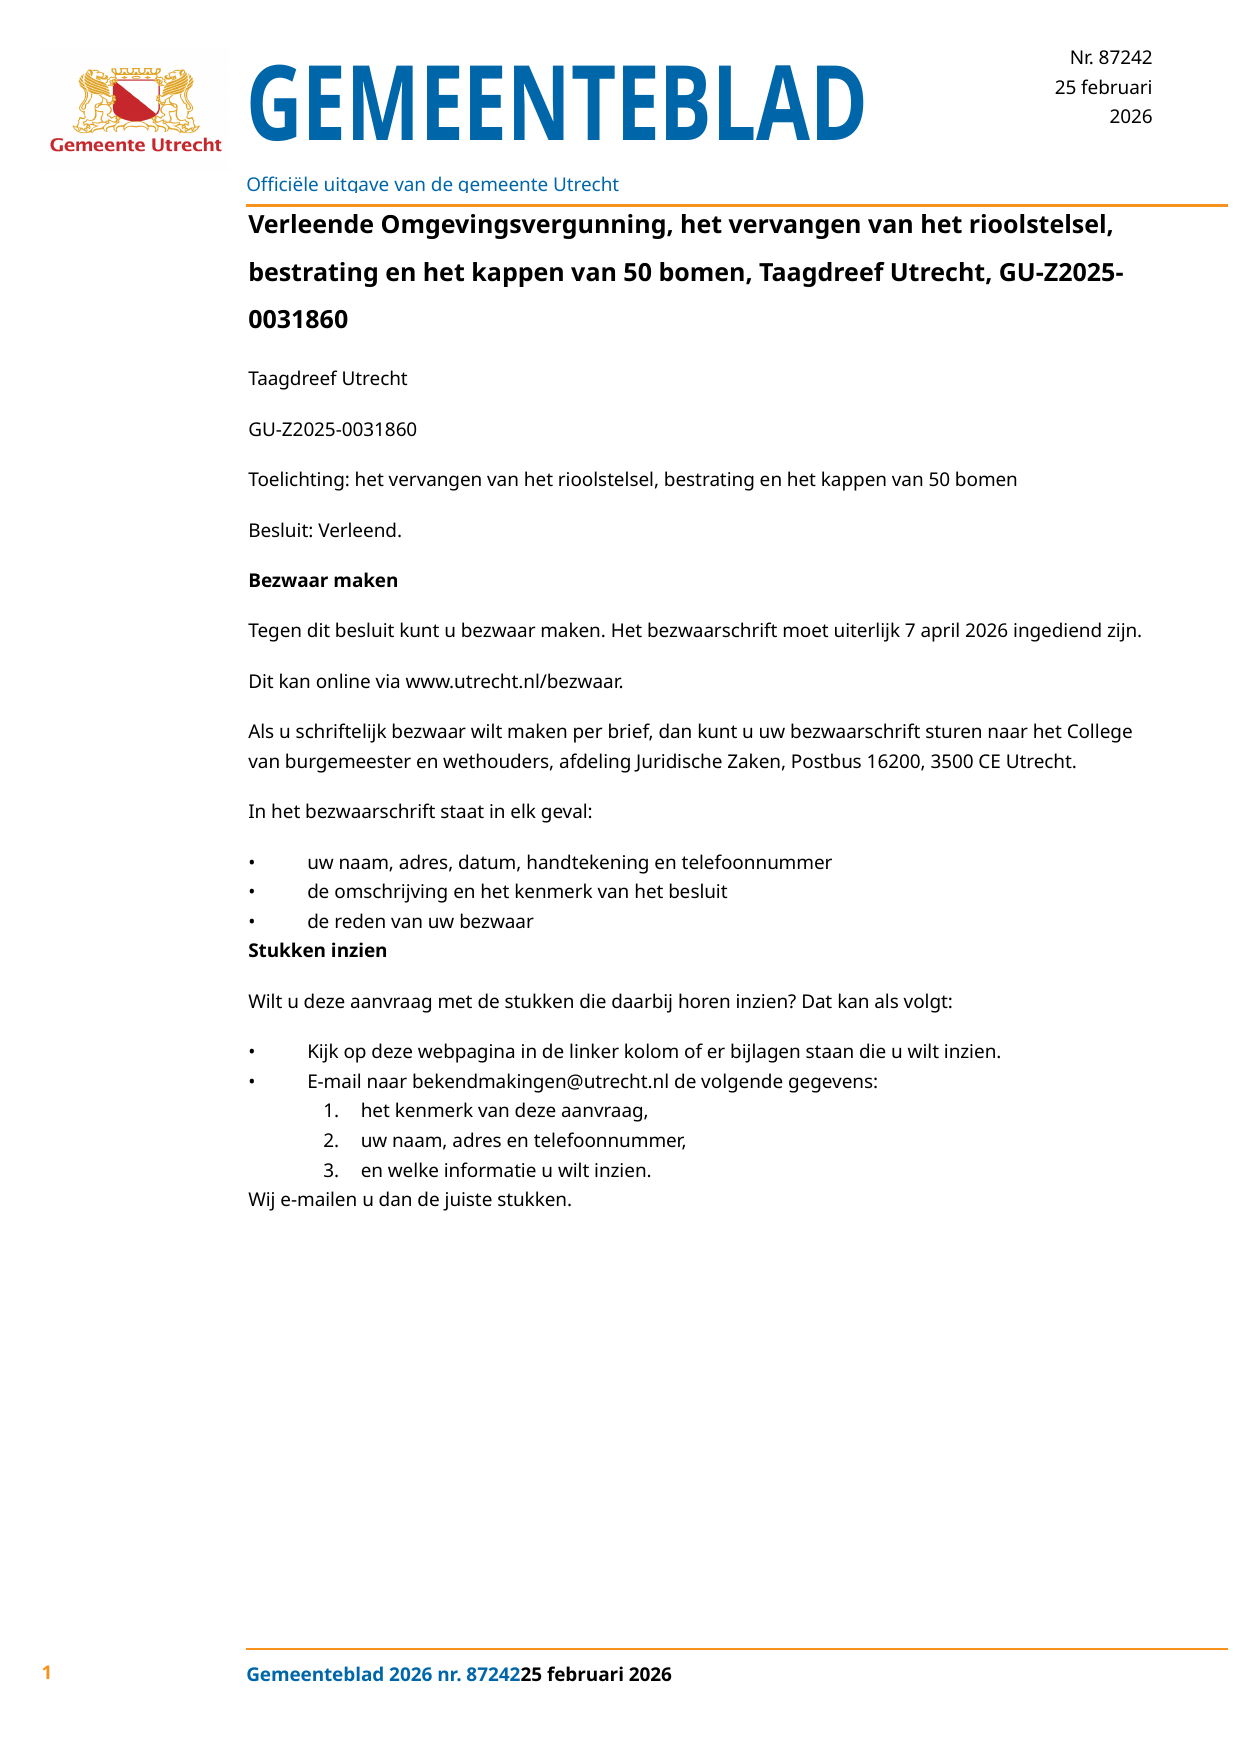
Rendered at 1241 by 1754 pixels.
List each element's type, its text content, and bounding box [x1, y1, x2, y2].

text Stukken inzien [248, 938, 1152, 963]
list de reden van uw bezwaar [248, 908, 1152, 934]
text Wij e-mailen u dan de juiste stukken. [248, 1186, 1152, 1212]
list Kijk op deze webpagina in de linker kolom of er bijlagen staan die u wilt inzien. [248, 1038, 1152, 1064]
text Verleende Omgevingsvergunning, het vervangen van het rioolstelsel, bestrating en het kappen van 50 bomen, Taagdreef Utrecht, GU-Z2025-0031860 [248, 207, 1152, 336]
text Besluit: Verleend. [248, 517, 1152, 542]
text Tegen dit besluit kunt u bezwaar maken. Het bezwaarschrift moet uiterlijk 7 april 2026 ingediend zijn. [248, 618, 1152, 643]
text Bezwaar maken [248, 567, 1152, 593]
list en welke informatie u wilt inzien. [323, 1157, 1152, 1182]
list de omschrijving en het kenmerk van het besluit [248, 878, 1152, 904]
text GU-Z2025-0031860 [248, 416, 1152, 442]
text Dit kan online via www.utrecht.nl/bezwaar. [248, 668, 1152, 694]
text In het bezwaarschrift staat in elk geval: [248, 798, 1152, 824]
text Wilt u deze aanvraag met de stukken die daarbij horen inzien? Dat kan als volgt: [248, 988, 1152, 1014]
text Als u schriftelijk bezwaar wilt maken per brief, dan kunt u uw bezwaarschrift sturen naar het College van burgemeester en wethouders, afdeling Juridische Zaken, Postbus 16200, 3500 CE Utrecht. [248, 718, 1152, 774]
text Toelichting: het vervangen van het rioolstelsel, bestrating en het kappen van 50 bomen [248, 466, 1152, 492]
list uw naam, adres en telefoonnummer, [323, 1127, 1152, 1153]
picture [41, 47, 231, 172]
list uw naam, adres, datum, handtekening en telefoonnummer [248, 849, 1152, 874]
list E-mail naar bekendmakingen@utrecht.nl de volgende gegevens: [248, 1068, 1152, 1094]
list het kenmerk van deze aanvraag, [323, 1098, 1152, 1123]
text Taagdreef Utrecht [248, 366, 1152, 391]
